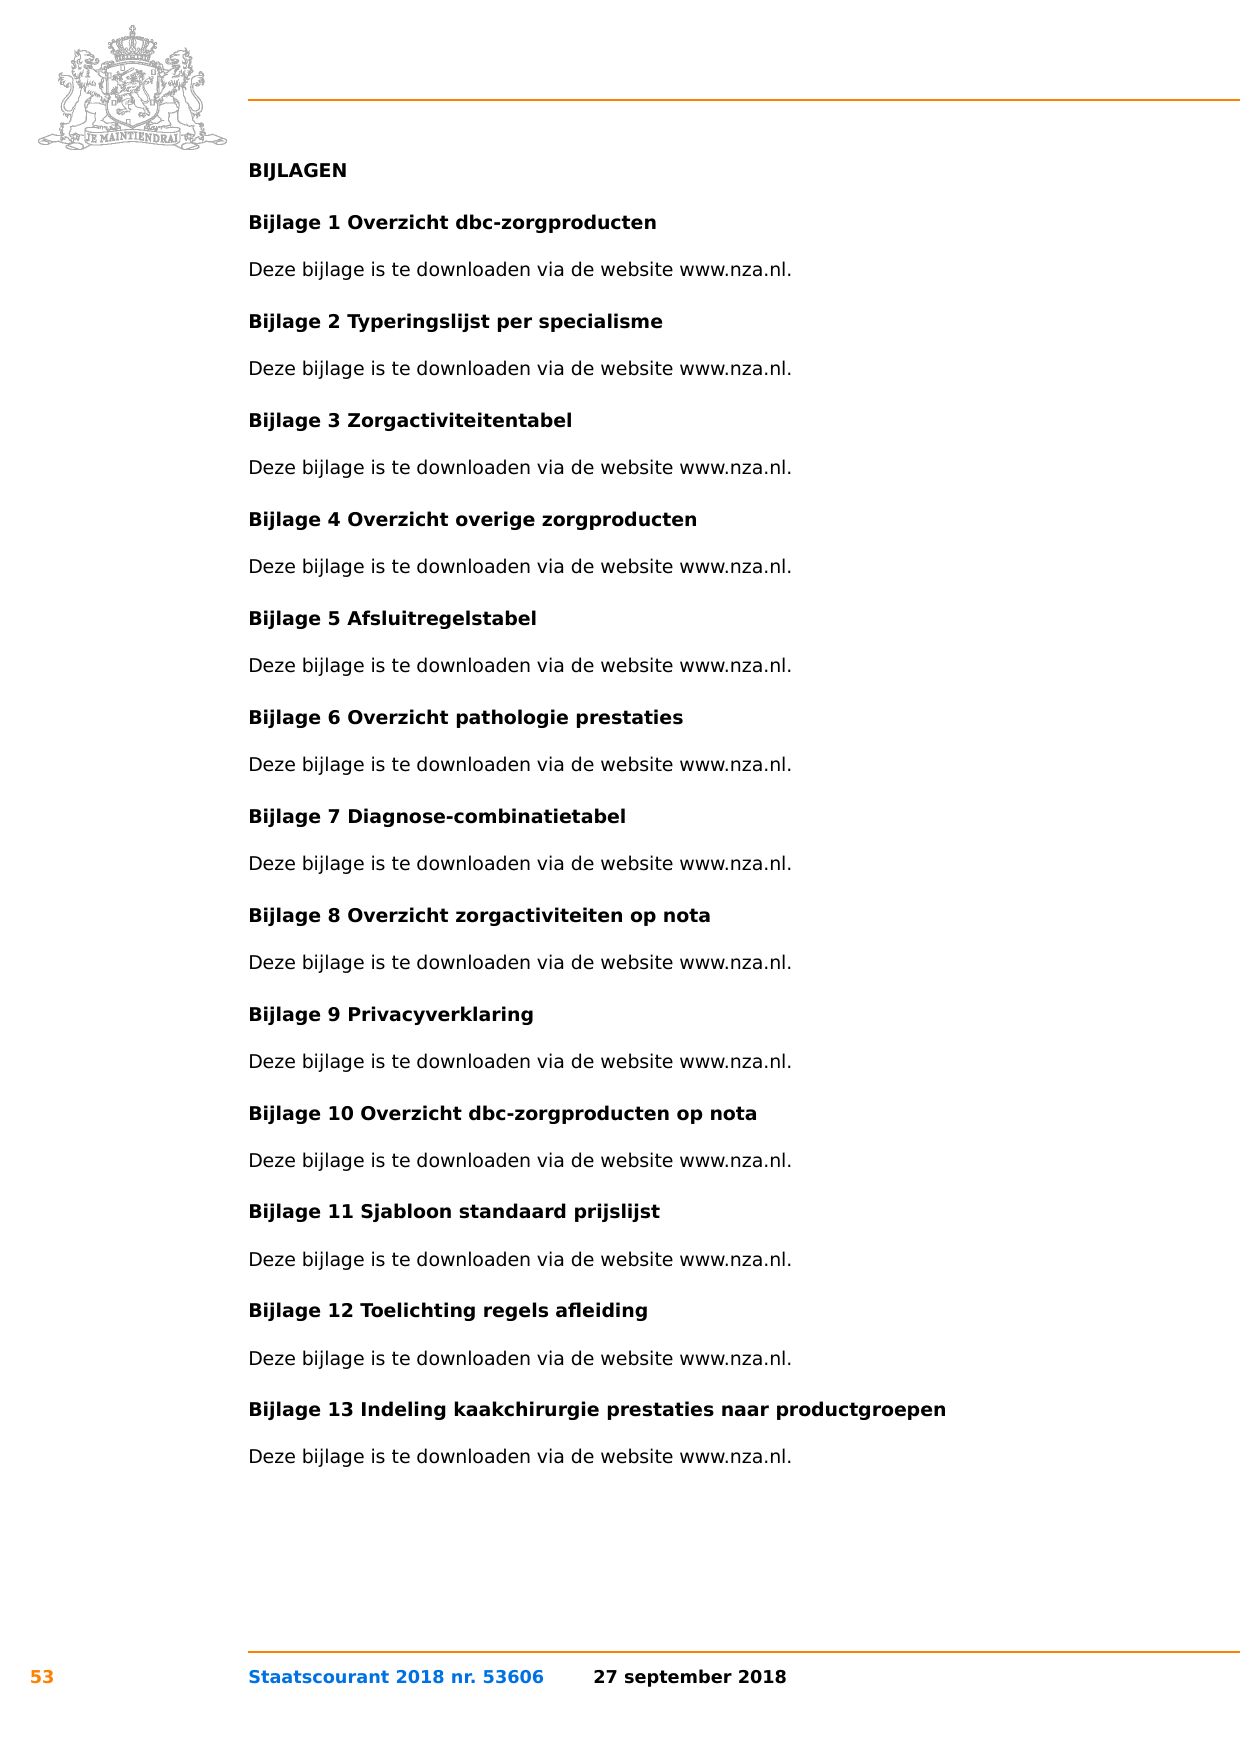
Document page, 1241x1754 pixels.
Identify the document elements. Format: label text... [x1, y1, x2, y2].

text Deze bijlage is te downloaden via de website www.nza.nl. [248, 457, 1163, 479]
text Deze bijlage is te downloaden via de website www.nza.nl. [248, 1248, 1163, 1270]
text Deze bijlage is te downloaden via de website www.nza.nl. [248, 1149, 1163, 1171]
text Deze bijlage is te downloaden via de website www.nza.nl. [248, 358, 1163, 380]
subtitle Bijlage 5 Afsluitregelstabel [248, 608, 1163, 630]
subtitle Bijlage 12 Toelichting regels afleiding [248, 1300, 1163, 1322]
text Deze bijlage is te downloaden via de website www.nza.nl. [248, 1446, 1163, 1468]
subtitle Bijlage 8 Overzicht zorgactiviteiten op nota [248, 904, 1163, 927]
subtitle Bijlage 10 Overzicht dbc-zorgproducten op nota [248, 1102, 1163, 1124]
subtitle Bijlage 1 Overzicht dbc-zorgproducten [248, 212, 1163, 234]
subtitle Bijlage 3 Zorgactiviteitentabel [248, 410, 1163, 432]
subtitle BIJLAGEN [248, 160, 1163, 182]
picture [38, 25, 227, 150]
text Deze bijlage is te downloaden via de website www.nza.nl. [248, 754, 1163, 776]
text Deze bijlage is te downloaden via de website www.nza.nl. [248, 259, 1163, 281]
text Deze bijlage is te downloaden via de website www.nza.nl. [248, 556, 1163, 578]
text Deze bijlage is te downloaden via de website www.nza.nl. [248, 952, 1163, 973]
subtitle Bijlage 4 Overzicht overige zorgproducten [248, 509, 1163, 531]
subtitle Bijlage 7 Diagnose-combinatietabel [248, 806, 1163, 828]
subtitle Bijlage 9 Privacyverklaring [248, 1003, 1163, 1026]
subtitle Bijlage 2 Typeringslijst per specialisme [248, 311, 1163, 333]
subtitle Bijlage 6 Overzicht pathologie prestaties [248, 707, 1163, 729]
text Deze bijlage is te downloaden via de website www.nza.nl. [248, 1051, 1163, 1072]
text Deze bijlage is te downloaden via de website www.nza.nl. [248, 1347, 1163, 1369]
subtitle Bijlage 13 Indeling kaakchirurgie prestaties naar productgroepen [248, 1399, 1163, 1421]
text Deze bijlage is te downloaden via de website www.nza.nl. [248, 853, 1163, 874]
subtitle Bijlage 11 Sjabloon standaard prijslijst [248, 1201, 1163, 1223]
text Deze bijlage is te downloaden via de website www.nza.nl. [248, 655, 1163, 677]
